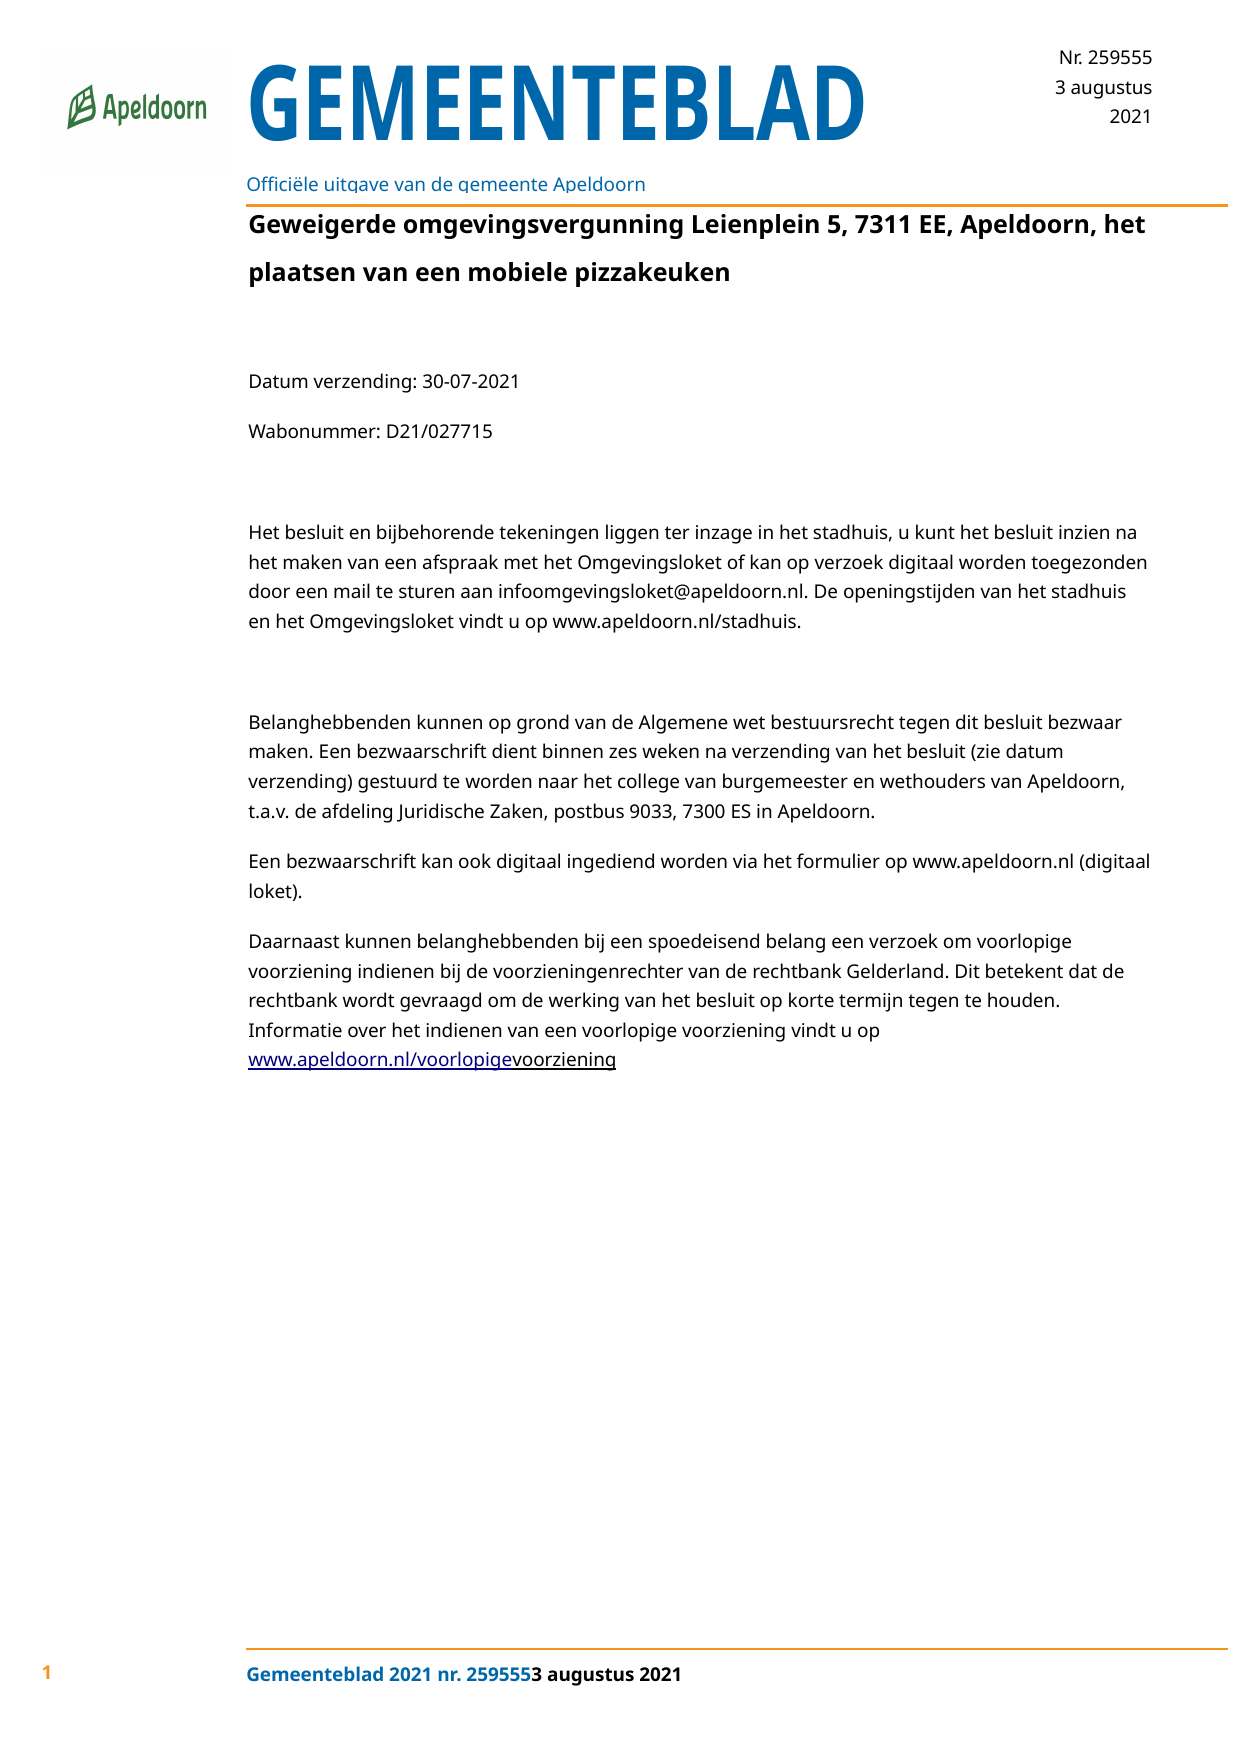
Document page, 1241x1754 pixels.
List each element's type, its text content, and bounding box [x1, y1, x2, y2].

text Het besluit en bijbehorende tekeningen liggen ter inzage in het stadhuis, u kunt het besluit inzien na het maken van een afspraak met het Omgevingsloket of kan op verzoek digitaal worden toegezonden door een mail te sturen aan infoomgevingsloket@apeldoorn.nl. De openingstijden van het stadhuis en het Omgevingsloket vindt u op www.apeldoorn.nl/stadhuis. [248, 519, 1152, 634]
text Daarnaast kunnen belanghebbenden bij een spoedeisend belang een verzoek om voorlopige voorziening indienen bij de voorzieningenrechter van de rechtbank Gelderland. Dit betekent dat de rechtbank wordt gevraagd om de werking van het besluit op korte termijn tegen te houden. Informatie over het indienen van een voorlopige voorziening vindt u op www.apeldoorn.nl/voorlopigevoorziening [248, 928, 1152, 1072]
text Geweigerde omgevingsvergunning Leienplein 5, 7311 EE, Apeldoorn, het plaatsen van een mobiele pizzakeuken [248, 207, 1152, 288]
text Een bezwaarschrift kan ook digitaal ingediend worden via het formulier op www.apeldoorn.nl (digitaal loket). [248, 848, 1152, 904]
text Belanghebbenden kunnen op grond van de Algemene wet bestuursrecht tegen dit besluit bezwaar maken. Een bezwaarschrift dient binnen zes weken na verzending van het besluit (zie datum verzending) gestuurd te worden naar het college van burgemeester en wethouders van Apeldoorn, t.a.v. de afdeling Juridische Zaken, postbus 9033, 7300 ES in Apeldoorn. [248, 709, 1152, 824]
text Datum verzending: 30-07-2021 [248, 368, 1152, 394]
picture [41, 47, 231, 172]
text Wabonummer: D21/027715 [248, 419, 1152, 444]
